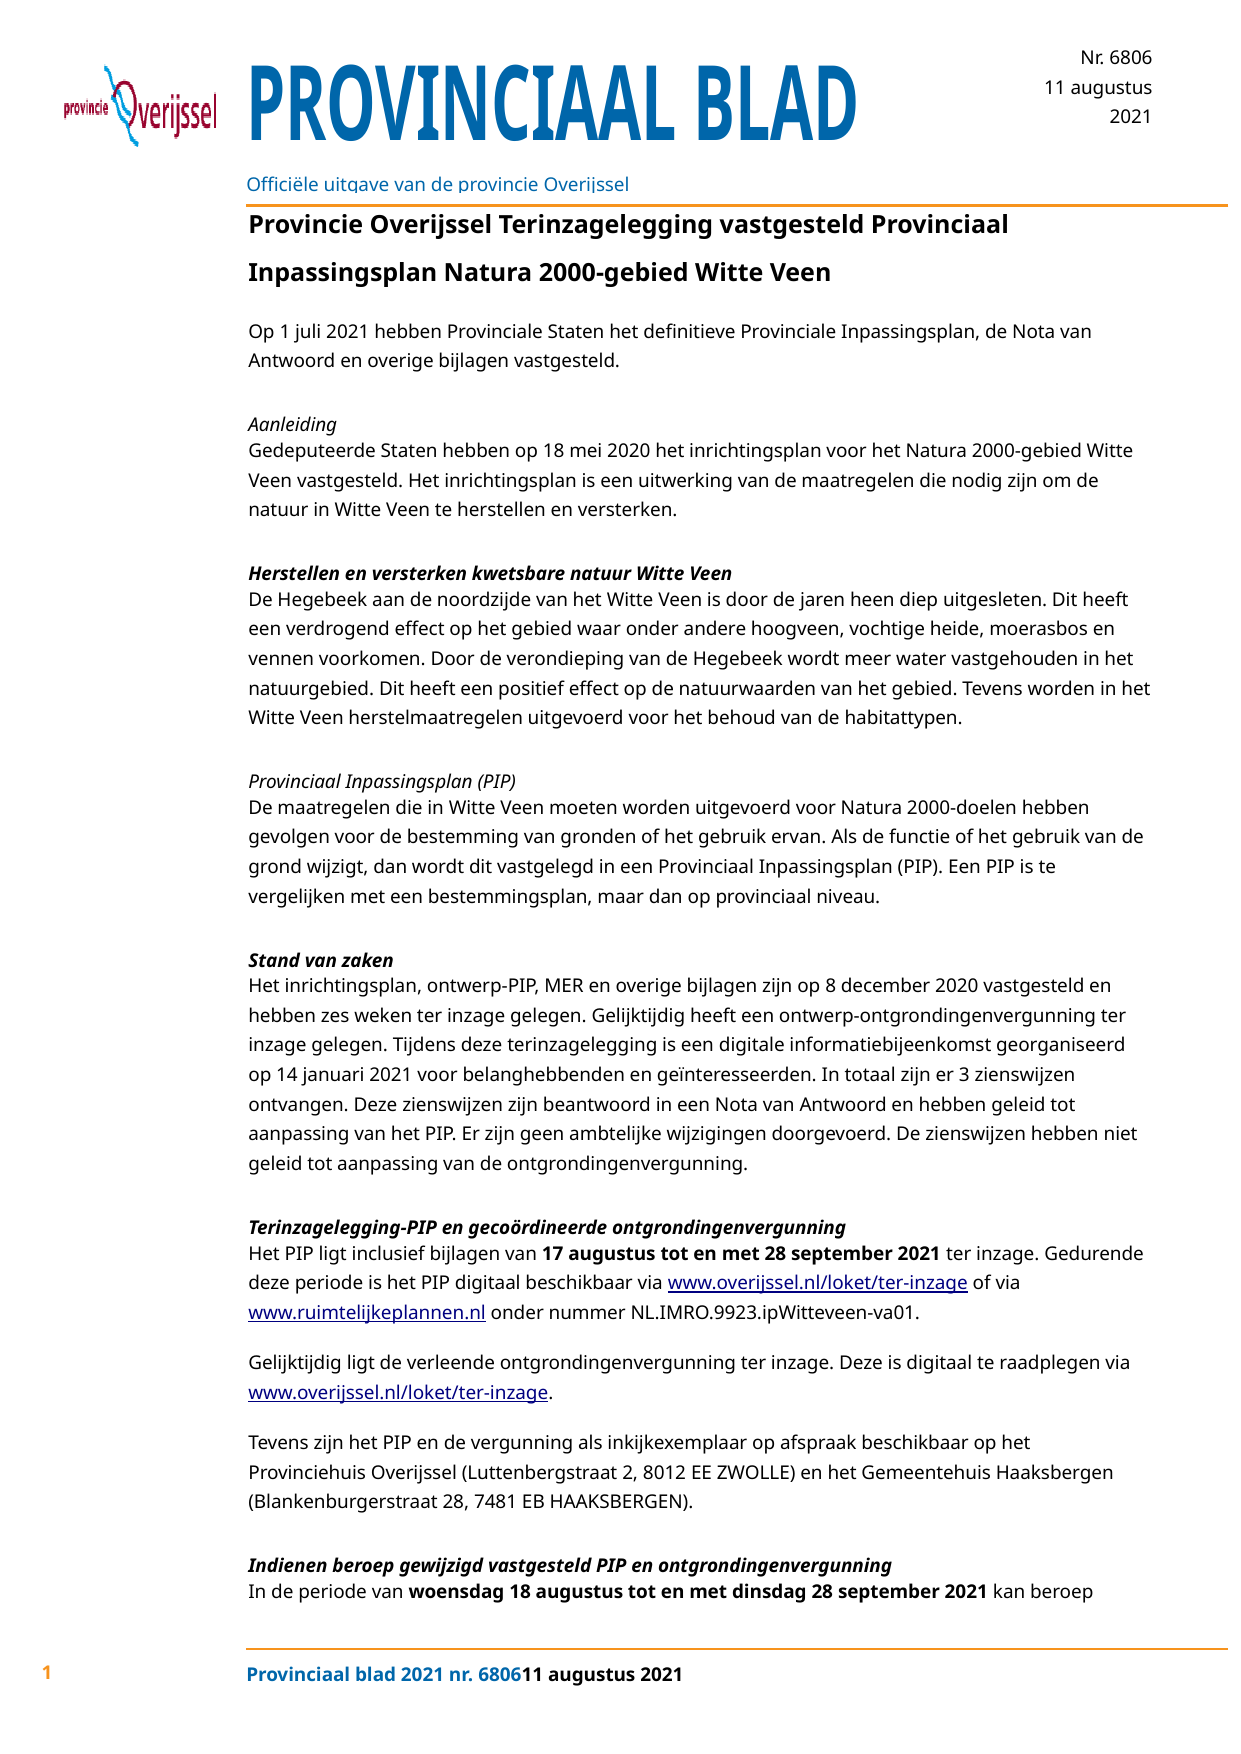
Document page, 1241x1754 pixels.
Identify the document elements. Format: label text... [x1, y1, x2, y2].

text De maatregelen die in Witte Veen moeten worden uitgevoerd voor Natura 2000-doelen hebben gevolgen voor de bestemming van gronden of het gebruik ervan. Als de functie of het gebruik van de grond wijzigt, dan wordt dit vastgelegd in een Provinciaal Inpassingsplan (PIP). Een PIP is te vergelijken met een bestemmingsplan, maar dan op provinciaal niveau. [248, 794, 1152, 908]
text Indienen beroep gewijzigd vastgesteld PIP en ontgrondingenvergunning [248, 1552, 1152, 1578]
text Provinciaal Inpassingsplan (PIP) [248, 768, 1152, 794]
text Terinzagelegging-PIP en gecoördineerde ontgrondingenvergunning [248, 1214, 1152, 1240]
text Het inrichtingsplan, ontwerp-PIP, MER en overige bijlagen zijn op 8 december 2020 vastgesteld en hebben zes weken ter inzage gelegen. Gelijktijdig heeft een ontwerp-ontgrondingenvergunning ter inzage gelegen. Tijdens deze terinzagelegging is een digitale informatiebijeenkomst georganiseerd op 14 januari 2021 voor belanghebbenden en geïnteresseerden. In totaal zijn er 3 zienswijzen ontvangen. Deze zienswijzen zijn beantwoord in een Nota van Antwoord en hebben geleid tot aanpassing van het PIP. Er zijn geen ambtelijke wijzigingen doorgevoerd. De zienswijzen hebben niet geleid tot aanpassing van de ontgrondingenvergunning. [248, 972, 1152, 1176]
text In de periode van woensdag 18 augustus tot en met dinsdag 28 september 2021 kan beroep [248, 1578, 1152, 1604]
text Aanleiding [248, 411, 1152, 437]
text Stand van zaken [248, 947, 1152, 972]
text Tevens zijn het PIP en de vergunning als inkijkexemplaar op afspraak beschikbaar op het Provinciehuis Overijssel (Luttenbergstraat 2, 8012 EE ZWOLLE) en het Gemeentehuis Haaksbergen (Blankenburgerstraat 28, 7481 EB HAAKSBERGEN). [248, 1429, 1152, 1514]
text Herstellen en versterken kwetsbare natuur Witte Veen [248, 560, 1152, 586]
picture [41, 47, 231, 172]
text Gelijktijdig ligt de verleende ontgrondingenvergunning ter inzage. Deze is digitaal te raadplegen via www.overijssel.nl/loket/ter-inzage. [248, 1349, 1152, 1404]
text Op 1 juli 2021 hebben Provinciale Staten het definitieve Provinciale Inpassingsplan, de Nota van Antwoord en overige bijlagen vastgesteld. [248, 318, 1152, 373]
text Provincie Overijssel Terinzagelegging vastgesteld Provinciaal Inpassingsplan Natura 2000-gebied Witte Veen [248, 207, 1152, 288]
text De Hegebeek aan de noordzijde van het Witte Veen is door de jaren heen diep uitgesleten. Dit heeft een verdrogend effect op het gebied waar onder andere hoogveen, vochtige heide, moerasbos en vennen voorkomen. Door de verondieping van de Hegebeek wordt meer water vastgehouden in het natuurgebied. Dit heeft een positief effect op de natuurwaarden van het gebied. Tevens worden in het Witte Veen herstelmaatregelen uitgevoerd voor het behoud van de habitattypen. [248, 586, 1152, 730]
text Gedeputeerde Staten hebben op 18 mei 2020 het inrichtingsplan voor het Natura 2000-gebied Witte Veen vastgesteld. Het inrichtingsplan is een uitwerking van de maatregelen die nodig zijn om de natuur in Witte Veen te herstellen en versterken. [248, 437, 1152, 522]
text Het PIP ligt inclusief bijlagen van 17 augustus tot en met 28 september 2021 ter inzage. Gedurende deze periode is het PIP digitaal beschikbaar via www.overijssel.nl/loket/ter-inzage of via www.ruimtelijkeplannen.nl onder nummer NL.IMRO.9923.ipWitteveen-va01. [248, 1240, 1152, 1324]
